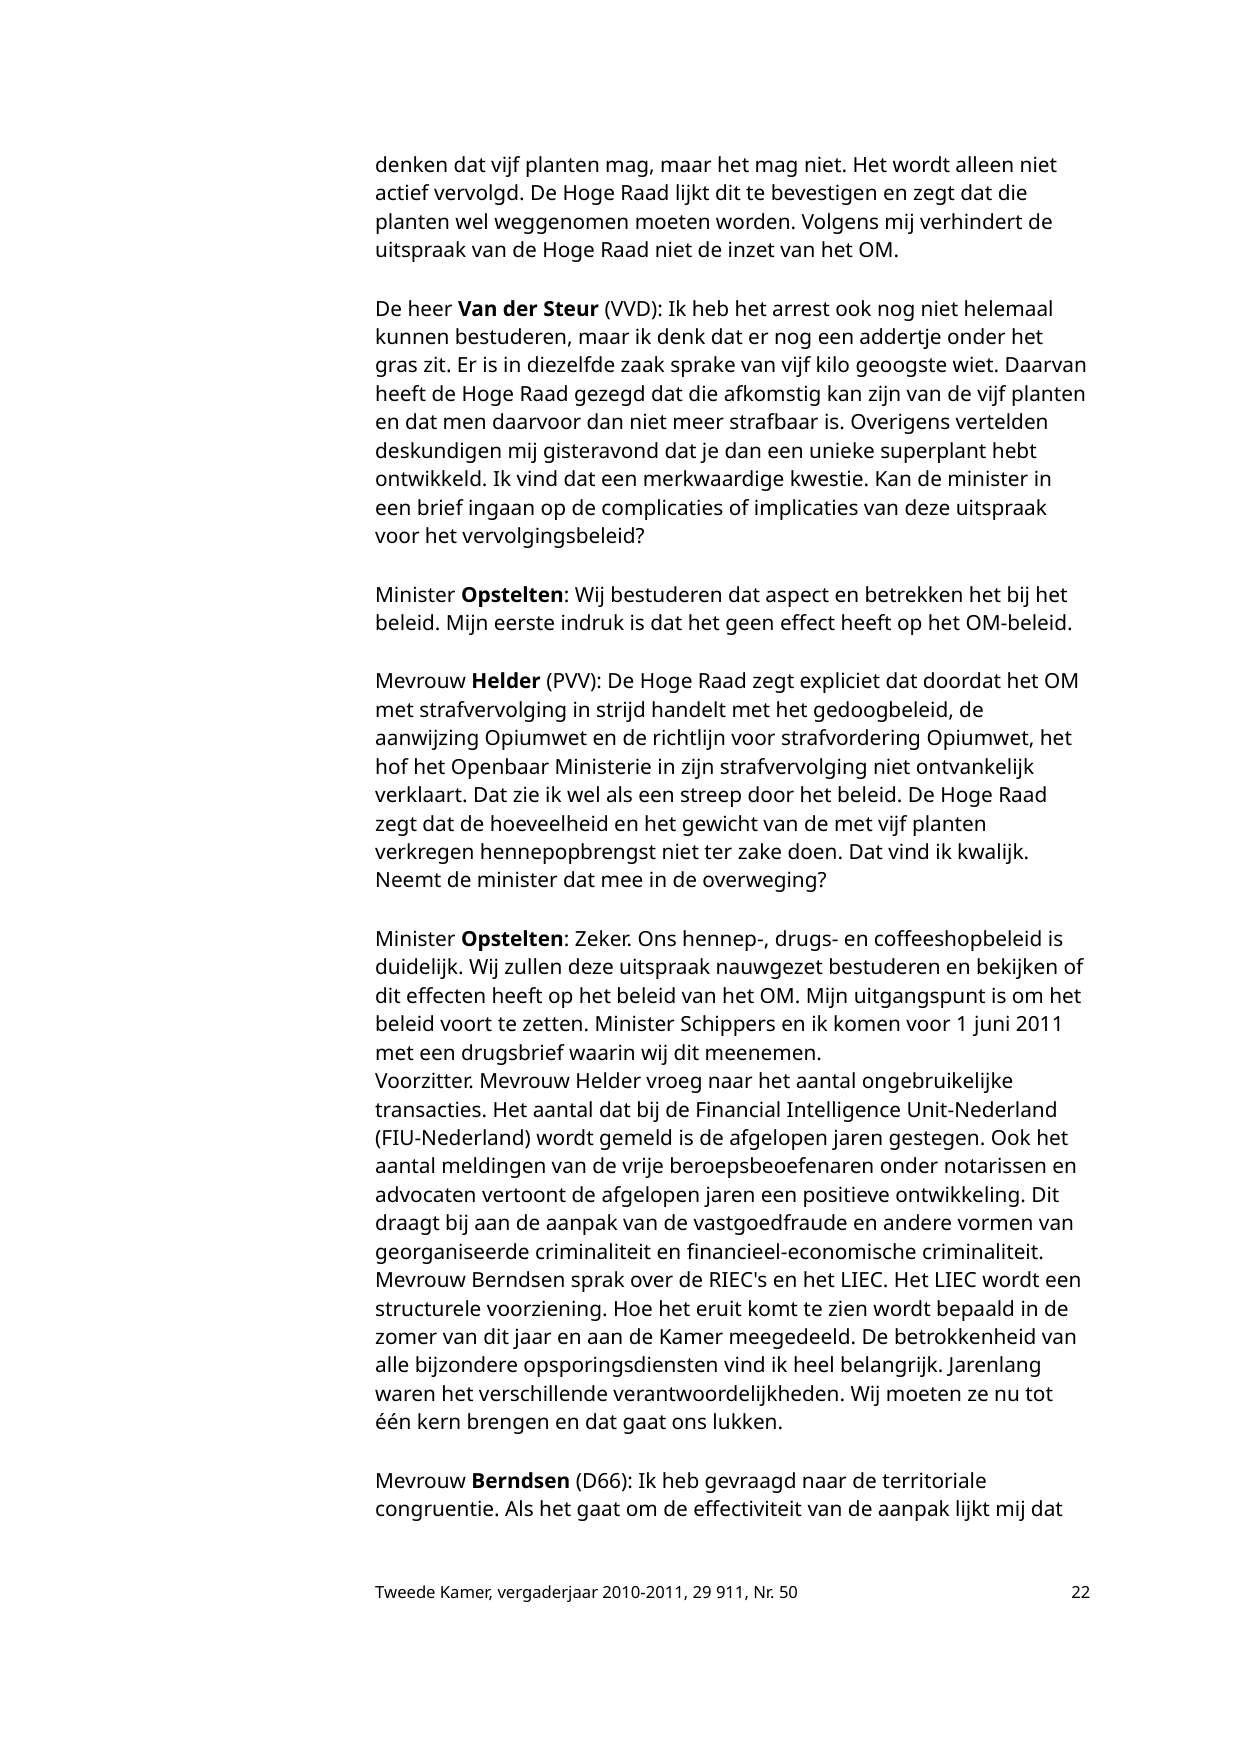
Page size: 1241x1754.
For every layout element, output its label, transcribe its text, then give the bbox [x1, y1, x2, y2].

text Mevrouw Berndsen (D66): Ik heb gevraagd naar de territoriale congruentie. Als het gaat om de effectiviteit van de aanpak lijkt mij dat [375, 1466, 1090, 1523]
text De heer Van der Steur (VVD): Ik heb het arrest ook nog niet helemaal kunnen bestuderen, maar ik denk dat er nog een addertje onder het gras zit. Er is in diezelfde zaak sprake van vijf kilo geoogste wiet. Daarvan heeft de Hoge Raad gezegd dat die afkomstig kan zijn van de vijf planten en dat men daarvoor dan niet meer strafbaar is. Overigens vertelden deskundigen mij gisteravond dat je dan een unieke superplant hebt ontwikkeld. Ik vind dat een merkwaardige kwestie. Kan de minister in een brief ingaan op de complicaties of implicaties van deze uitspraak voor het vervolgingsbeleid? [375, 294, 1090, 550]
text Mevrouw Helder (PVV): De Hoge Raad zegt expliciet dat doordat het OM met strafvervolging in strijd handelt met het gedoogbeleid, de aanwijzing Opiumwet en de richtlijn voor strafvordering Opiumwet, het hof het Openbaar Ministerie in zijn strafvervolging niet ontvankelijk verklaart. Dat zie ik wel als een streep door het beleid. De Hoge Raad zegt dat de hoeveelheid en het gewicht van de met vijf planten verkregen hennepopbrengst niet ter zake doen. Dat vind ik kwalijk. Neemt de minister dat mee in de overweging? [375, 667, 1090, 894]
text Minister Opstelten: Wij bestuderen dat aspect en betrekken het bij het beleid. Mijn eerste indruk is dat het geen effect heeft op het OM-beleid. [375, 580, 1090, 637]
text Minister Opstelten: Zeker. Ons hennep-, drugs- en coffeeshopbeleid is duidelijk. Wij zullen deze uitspraak nauwgezet bestuderen en bekijken of dit effecten heeft op het beleid van het OM. Mijn uitgangspunt is om het beleid voort te zetten. Minister Schippers en ik komen voor 1 juni 2011 met een drugsbrief waarin wij dit meenemen. [375, 924, 1090, 1066]
text Voorzitter. Mevrouw Helder vroeg naar het aantal ongebruikelijke transacties. Het aantal dat bij de Financial Intelligence Unit-Nederland (FIU-Nederland) wordt gemeld is de afgelopen jaren gestegen. Ook het aantal meldingen van de vrije beroepsbeoefenaren onder notarissen en advocaten vertoont de afgelopen jaren een positieve ontwikkeling. Dit draagt bij aan de aanpak van de vastgoedfraude en andere vormen van georganiseerde criminaliteit en financieel-economische criminaliteit. [375, 1066, 1090, 1265]
text Mevrouw Berndsen sprak over de RIEC's en het LIEC. Het LIEC wordt een structurele voorziening. Hoe het eruit komt te zien wordt bepaald in de zomer van dit jaar en aan de Kamer meegedeeld. De betrokkenheid van alle bijzondere opsporingsdiensten vind ik heel belangrijk. Jarenlang waren het verschillende verantwoordelijkheden. Wij moeten ze nu tot één kern brengen en dat gaat ons lukken. [375, 1265, 1090, 1436]
text denken dat vijf planten mag, maar het mag niet. Het wordt alleen niet actief vervolgd. De Hoge Raad lijkt dit te bevestigen en zegt dat die planten wel weggenomen moeten worden. Volgens mij verhindert de uitspraak van de Hoge Raad niet de inzet van het OM. [375, 150, 1090, 264]
